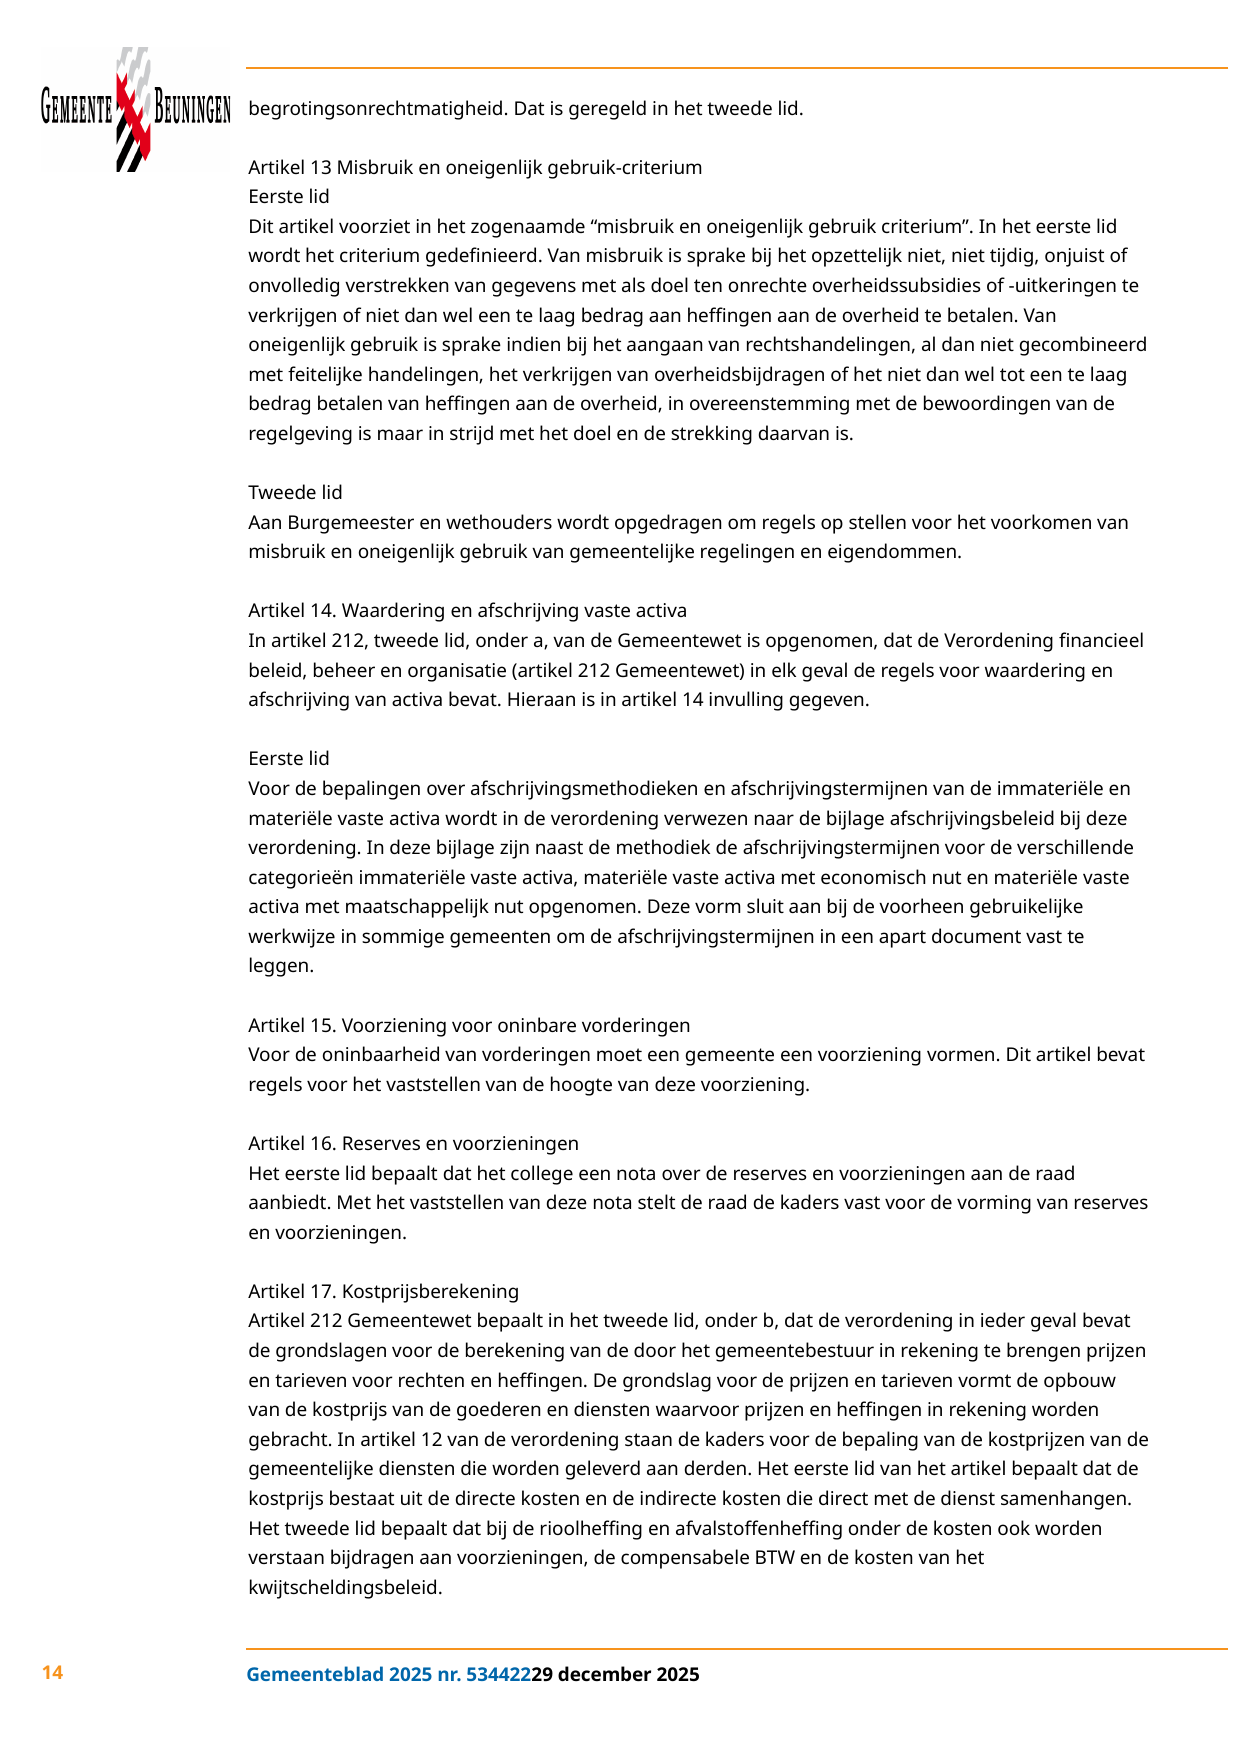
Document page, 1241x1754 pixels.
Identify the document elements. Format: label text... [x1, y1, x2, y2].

text Artikel 15. Voorziening voor oninbare vorderingen [248, 1012, 1152, 1038]
text Artikel 14. Waardering en afschrijving vaste activa [248, 598, 1152, 623]
text Eerste lid [248, 183, 1152, 209]
text Tweede lid [248, 479, 1152, 505]
text Voor de oninbaarheid van vorderingen moet een gemeente een voorziening vormen. Dit artikel bevat regels voor het vaststellen van de hoogte van deze voorziening. [248, 1041, 1152, 1097]
text Voor de bepalingen over afschrijvingsmethodieken en afschrijvingstermijnen van de immateriële en materiële vaste activa wordt in de verordening verwezen naar de bijlage afschrijvingsbeleid bij deze verordening. In deze bijlage zijn naast de methodiek de afschrijvingstermijnen voor de verschillende categorieën immateriële vaste activa, materiële vaste activa met economisch nut en materiële vaste activa met maatschappelijk nut opgenomen. Deze vorm sluit aan bij de voorheen gebruikelijke werkwijze in sommige gemeenten om de afschrijvingstermijnen in een apart document vast te leggen. [248, 775, 1152, 978]
text begrotingsonrechtmatigheid. Dat is geregeld in het tweede lid. [248, 95, 1152, 121]
text Artikel 16. Reserves en voorzieningen [248, 1130, 1152, 1156]
text In artikel 212, tweede lid, onder a, van de Gemeentewet is opgenomen, dat de Verordening financieel beleid, beheer en organisatie (artikel 212 Gemeentewet) in elk geval de regels voor waardering en afschrijving van activa bevat. Hieraan is in artikel 14 invulling gegeven. [248, 627, 1152, 712]
text Dit artikel voorziet in het zogenaamde “misbruik en oneigenlijk gebruik criterium”. In het eerste lid wordt het criterium gedefinieerd. Van misbruik is sprake bij het opzettelijk niet, niet tijdig, onjuist of onvolledig verstrekken van gegevens met als doel ten onrechte overheidssubsidies of -uitkeringen te verkrijgen of niet dan wel een te laag bedrag aan heffingen aan de overheid te betalen. Van oneigenlijk gebruik is sprake indien bij het aangaan van rechtshandelingen, al dan niet gecombineerd met feitelijke handelingen, het verkrijgen van overheidsbijdragen of het niet dan wel tot een te laag bedrag betalen van heffingen aan de overheid, in overeenstemming met de bewoordingen van de regelgeving is maar in strijd met het doel en de strekking daarvan is. [248, 213, 1152, 446]
text Eerste lid [248, 746, 1152, 771]
text Het eerste lid bepaalt dat het college een nota over de reserves en voorzieningen aan de raad aanbiedt. Met het vaststellen van deze nota stelt de raad de kaders vast voor de vorming van reserves en voorzieningen. [248, 1160, 1152, 1245]
text Aan Burgemeester en wethouders wordt opgedragen om regels op stellen voor het voorkomen van misbruik en oneigenlijk gebruik van gemeentelijke regelingen en eigendommen. [248, 509, 1152, 564]
text Artikel 13 Misbruik en oneigenlijk gebruik-criterium [248, 154, 1152, 180]
picture [41, 47, 231, 172]
text Artikel 17. Kostprijsberekening [248, 1278, 1152, 1304]
text Artikel 212 Gemeentewet bepaalt in het tweede lid, onder b, dat de verordening in ieder geval bevat de grondslagen voor de berekening van de door het gemeentebestuur in rekening te brengen prijzen en tarieven voor rechten en heffingen. De grondslag voor de prijzen en tarieven vormt de opbouw van de kostprijs van de goederen en diensten waarvoor prijzen en heffingen in rekening worden gebracht. In artikel 12 van de verordening staan de kaders voor de bepaling van de kostprijzen van de gemeentelijke diensten die worden geleverd aan derden. Het eerste lid van het artikel bepaalt dat de kostprijs bestaat uit de directe kosten en de indirecte kosten die direct met de dienst samenhangen. Het tweede lid bepaalt dat bij de rioolheffing en afvalstoffenheffing onder de kosten ook worden verstaan bijdragen aan voorzieningen, de compensabele BTW en de kosten van het kwijtscheldingsbeleid. [248, 1308, 1152, 1600]
